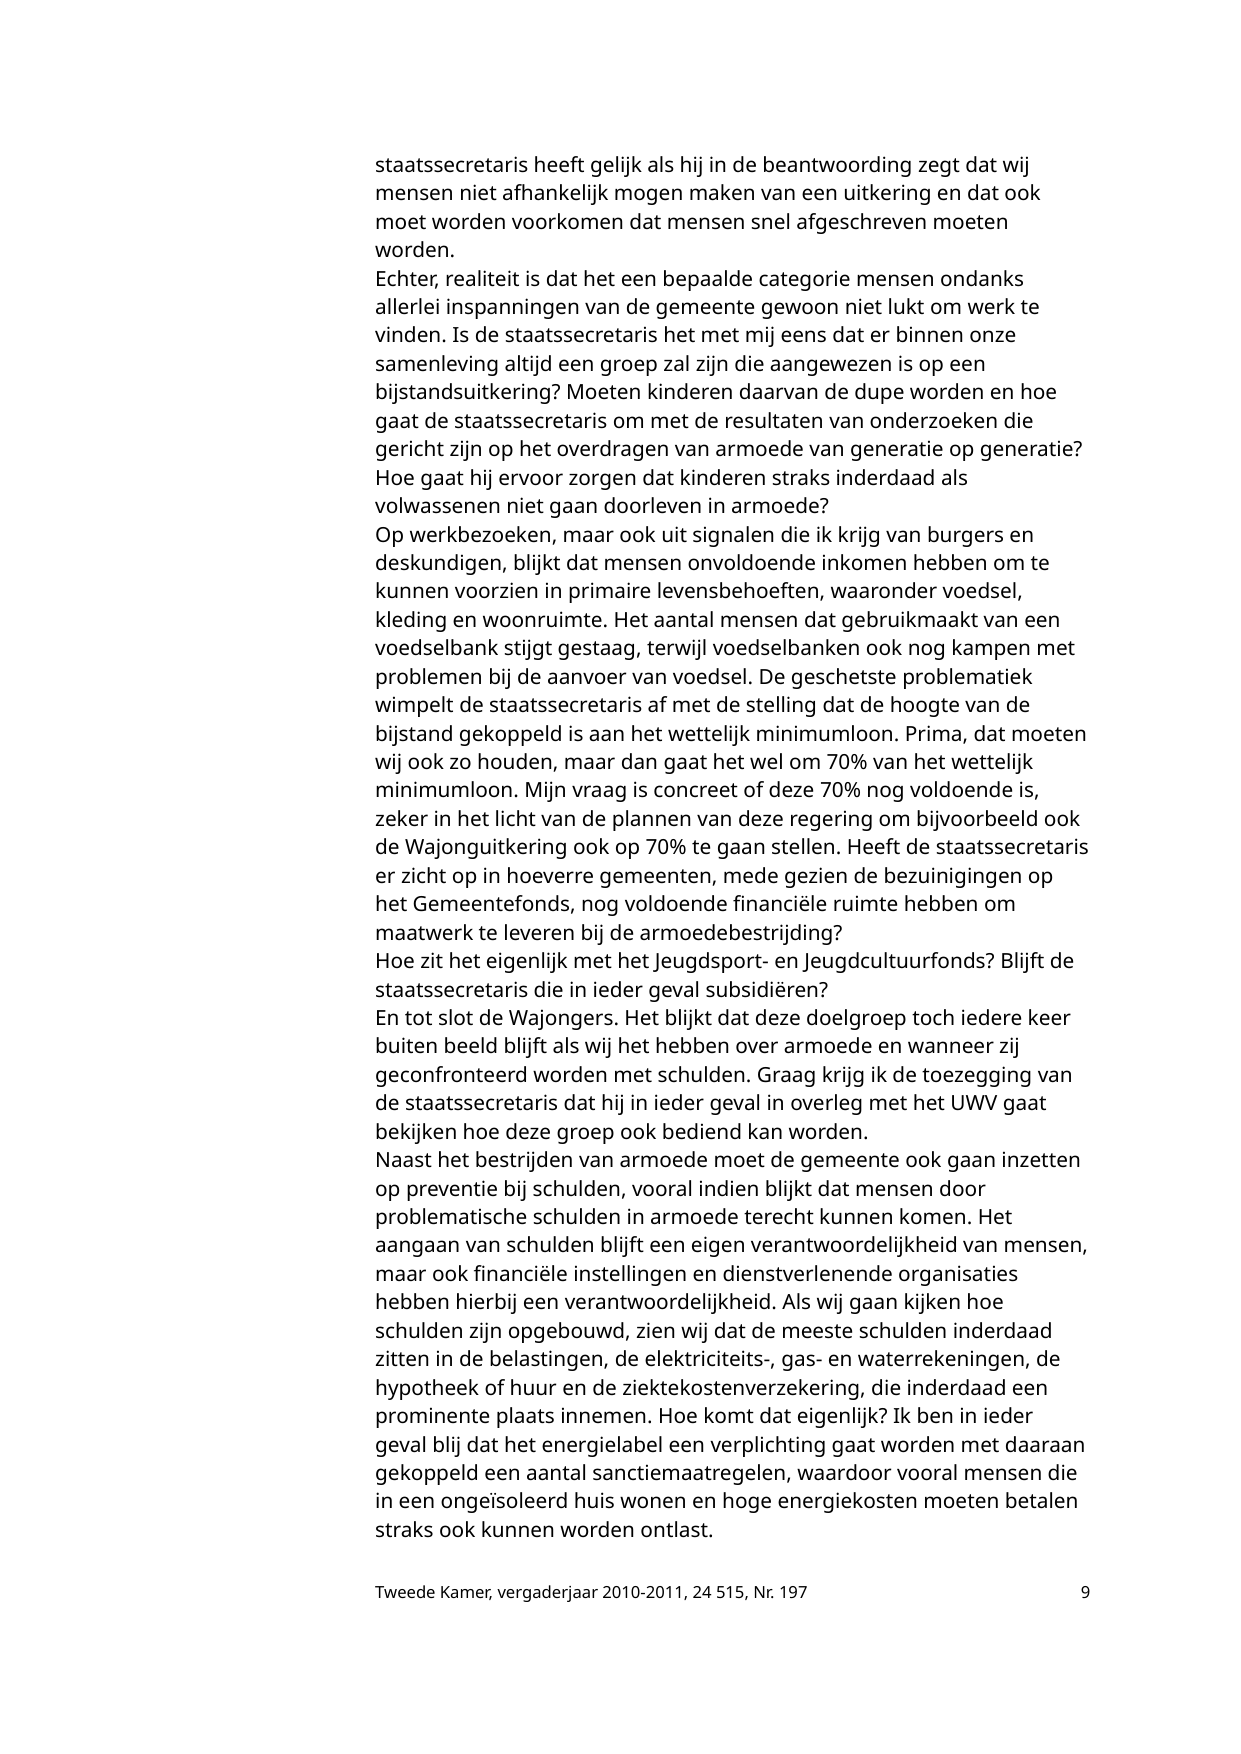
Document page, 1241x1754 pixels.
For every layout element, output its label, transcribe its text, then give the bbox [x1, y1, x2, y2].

text En tot slot de Wajongers. Het blijkt dat deze doelgroep toch iedere keer buiten beeld blijft als wij het hebben over armoede en wanneer zij geconfronteerd worden met schulden. Graag krijg ik de toezegging van de staatssecretaris dat hij in ieder geval in overleg met het UWV gaat bekijken hoe deze groep ook bediend kan worden. [375, 1003, 1090, 1145]
text Naast het bestrijden van armoede moet de gemeente ook gaan inzetten op preventie bij schulden, vooral indien blijkt dat mensen door problematische schulden in armoede terecht kunnen komen. Het aangaan van schulden blijft een eigen verantwoordelijkheid van mensen, maar ook financiële instellingen en dienstverlenende organisaties hebben hierbij een verantwoordelijkheid. Als wij gaan kijken hoe schulden zijn opgebouwd, zien wij dat de meeste schulden inderdaad zitten in de belastingen, de elektriciteits-, gas- en waterrekeningen, de hypotheek of huur en de ziektekostenverzekering, die inderdaad een prominente plaats innemen. Hoe komt dat eigenlijk? Ik ben in ieder geval blij dat het energielabel een verplichting gaat worden met daaraan gekoppeld een aantal sanctiemaatregelen, waardoor vooral mensen die in een ongeïsoleerd huis wonen en hoge energiekosten moeten betalen straks ook kunnen worden ontlast. [375, 1145, 1090, 1543]
text Hoe zit het eigenlijk met het Jeugdsport- en Jeugdcultuurfonds? Blijft de staatssecretaris die in ieder geval subsidiëren? [375, 946, 1090, 1003]
text Echter, realiteit is dat het een bepaalde categorie mensen ondanks allerlei inspanningen van de gemeente gewoon niet lukt om werk te vinden. Is de staatssecretaris het met mij eens dat er binnen onze samenleving altijd een groep zal zijn die aangewezen is op een bijstandsuitkering? Moeten kinderen daarvan de dupe worden en hoe gaat de staatssecretaris om met de resultaten van onderzoeken die gericht zijn op het overdragen van armoede van generatie op generatie? Hoe gaat hij ervoor zorgen dat kinderen straks inderdaad als volwassenen niet gaan doorleven in armoede? [375, 264, 1090, 520]
text staatssecretaris heeft gelijk als hij in de beantwoording zegt dat wij mensen niet afhankelijk mogen maken van een uitkering en dat ook moet worden voorkomen dat mensen snel afgeschreven moeten worden. [375, 150, 1090, 264]
text Op werkbezoeken, maar ook uit signalen die ik krijg van burgers en deskundigen, blijkt dat mensen onvoldoende inkomen hebben om te kunnen voorzien in primaire levensbehoeften, waaronder voedsel, kleding en woonruimte. Het aantal mensen dat gebruikmaakt van een voedselbank stijgt gestaag, terwijl voedselbanken ook nog kampen met problemen bij de aanvoer van voedsel. De geschetste problematiek wimpelt de staatssecretaris af met de stelling dat de hoogte van de bijstand gekoppeld is aan het wettelijk minimumloon. Prima, dat moeten wij ook zo houden, maar dan gaat het wel om 70% van het wettelijk minimumloon. Mijn vraag is concreet of deze 70% nog voldoende is, zeker in het licht van de plannen van deze regering om bijvoorbeeld ook de Wajonguitkering ook op 70% te gaan stellen. Heeft de staatssecretaris er zicht op in hoeverre gemeenten, mede gezien de bezuinigingen op het Gemeentefonds, nog voldoende financiële ruimte hebben om maatwerk te leveren bij de armoedebestrijding? [375, 520, 1090, 946]
